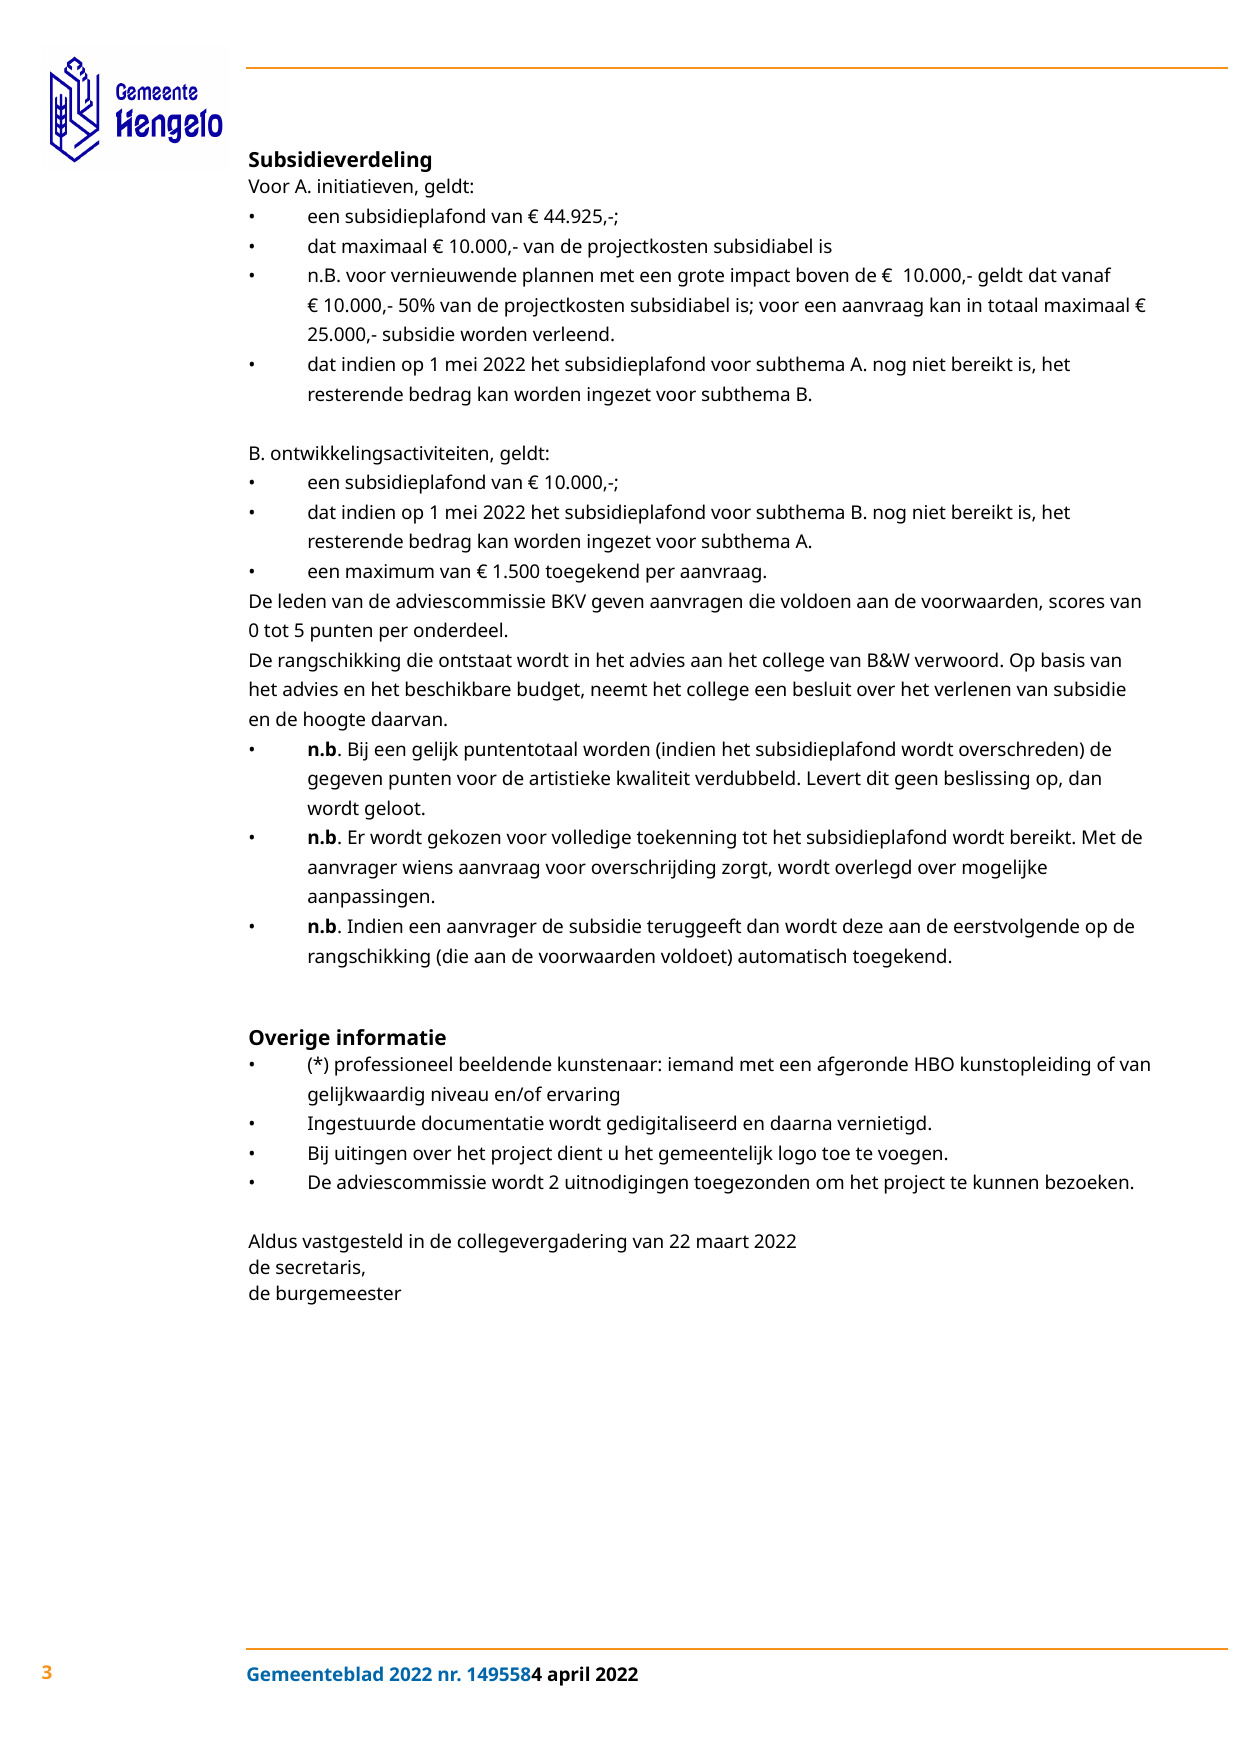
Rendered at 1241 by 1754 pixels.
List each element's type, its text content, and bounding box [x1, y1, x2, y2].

text De rangschikking die ontstaat wordt in het advies aan het college van B&W verwoord. Op basis van het advies en het beschikbare budget, neemt het college een besluit over het verlenen van subsidie en de hoogte daarvan. [248, 647, 1152, 732]
list n.b. Bij een gelijk puntentotaal worden (indien het subsidieplafond wordt overschreden) de gegeven punten voor de artistieke kwaliteit verdubbeld. Levert dit geen beslissing op, dan wordt geloot. [248, 736, 1152, 821]
list Bij uitingen over het project dient u het gemeentelijk logo toe te voegen. [248, 1140, 1152, 1166]
text Voor A. initiatieven, geldt: [248, 174, 1152, 199]
text De leden van de adviescommissie BKV geven aanvragen die voldoen aan de voorwaarden, scores van 0 tot 5 punten per onderdeel. [248, 588, 1152, 643]
text de secretaris, [248, 1254, 1152, 1280]
list n.b. Er wordt gekozen voor volledige toekenning tot het subsidieplafond wordt bereikt. Met de aanvrager wiens aanvraag voor overschrijding zorgt, wordt overlegd over mogelijke aanpassingen. [248, 824, 1152, 909]
list n.b. Indien een aanvrager de subsidie teruggeeft dan wordt deze aan de eerstvolgende op de rangschikking (die aan de voorwaarden voldoet) automatisch toegekend. [248, 913, 1152, 968]
list dat maximaal € 10.000,- van de projectkosten subsidiabel is [248, 233, 1152, 258]
text Overige informatie [248, 1023, 1152, 1051]
list een subsidieplafond van € 10.000,-; [248, 469, 1152, 495]
text de burgemeester [248, 1280, 1152, 1306]
list een subsidieplafond van € 44.925,-; [248, 203, 1152, 229]
list dat indien op 1 mei 2022 het subsidieplafond voor subthema B. nog niet bereikt is, het resterende bedrag kan worden ingezet voor subthema A. [248, 499, 1152, 554]
text Aldus vastgesteld in de collegevergadering van 22 maart 2022 [248, 1229, 1152, 1254]
text B. ontwikkelingsactiviteiten, geldt: [248, 440, 1152, 466]
picture [41, 47, 231, 172]
list dat indien op 1 mei 2022 het subsidieplafond voor subthema A. nog niet bereikt is, het resterende bedrag kan worden ingezet voor subthema B. [248, 351, 1152, 406]
list Ingestuurde documentatie wordt gedigitaliseerd en daarna vernietigd. [248, 1110, 1152, 1136]
list een maximum van € 1.500 toegekend per aanvraag. [248, 558, 1152, 584]
list n.B. voor vernieuwende plannen met een grote impact boven de € 10.000,- geldt dat vanaf € 10.000,- 50% van de projectkosten subsidiabel is; voor een aanvraag kan in totaal maximaal € 25.000,- subsidie worden verleend. [248, 262, 1152, 347]
list De adviescommissie wordt 2 uitnodigingen toegezonden om het project te kunnen bezoeken. [248, 1169, 1152, 1195]
text Subsidieverdeling [248, 145, 1152, 174]
list (*) professioneel beeldende kunstenaar: iemand met een afgeronde HBO kunstopleiding of van gelijkwaardig niveau en/of ervaring [248, 1051, 1152, 1107]
